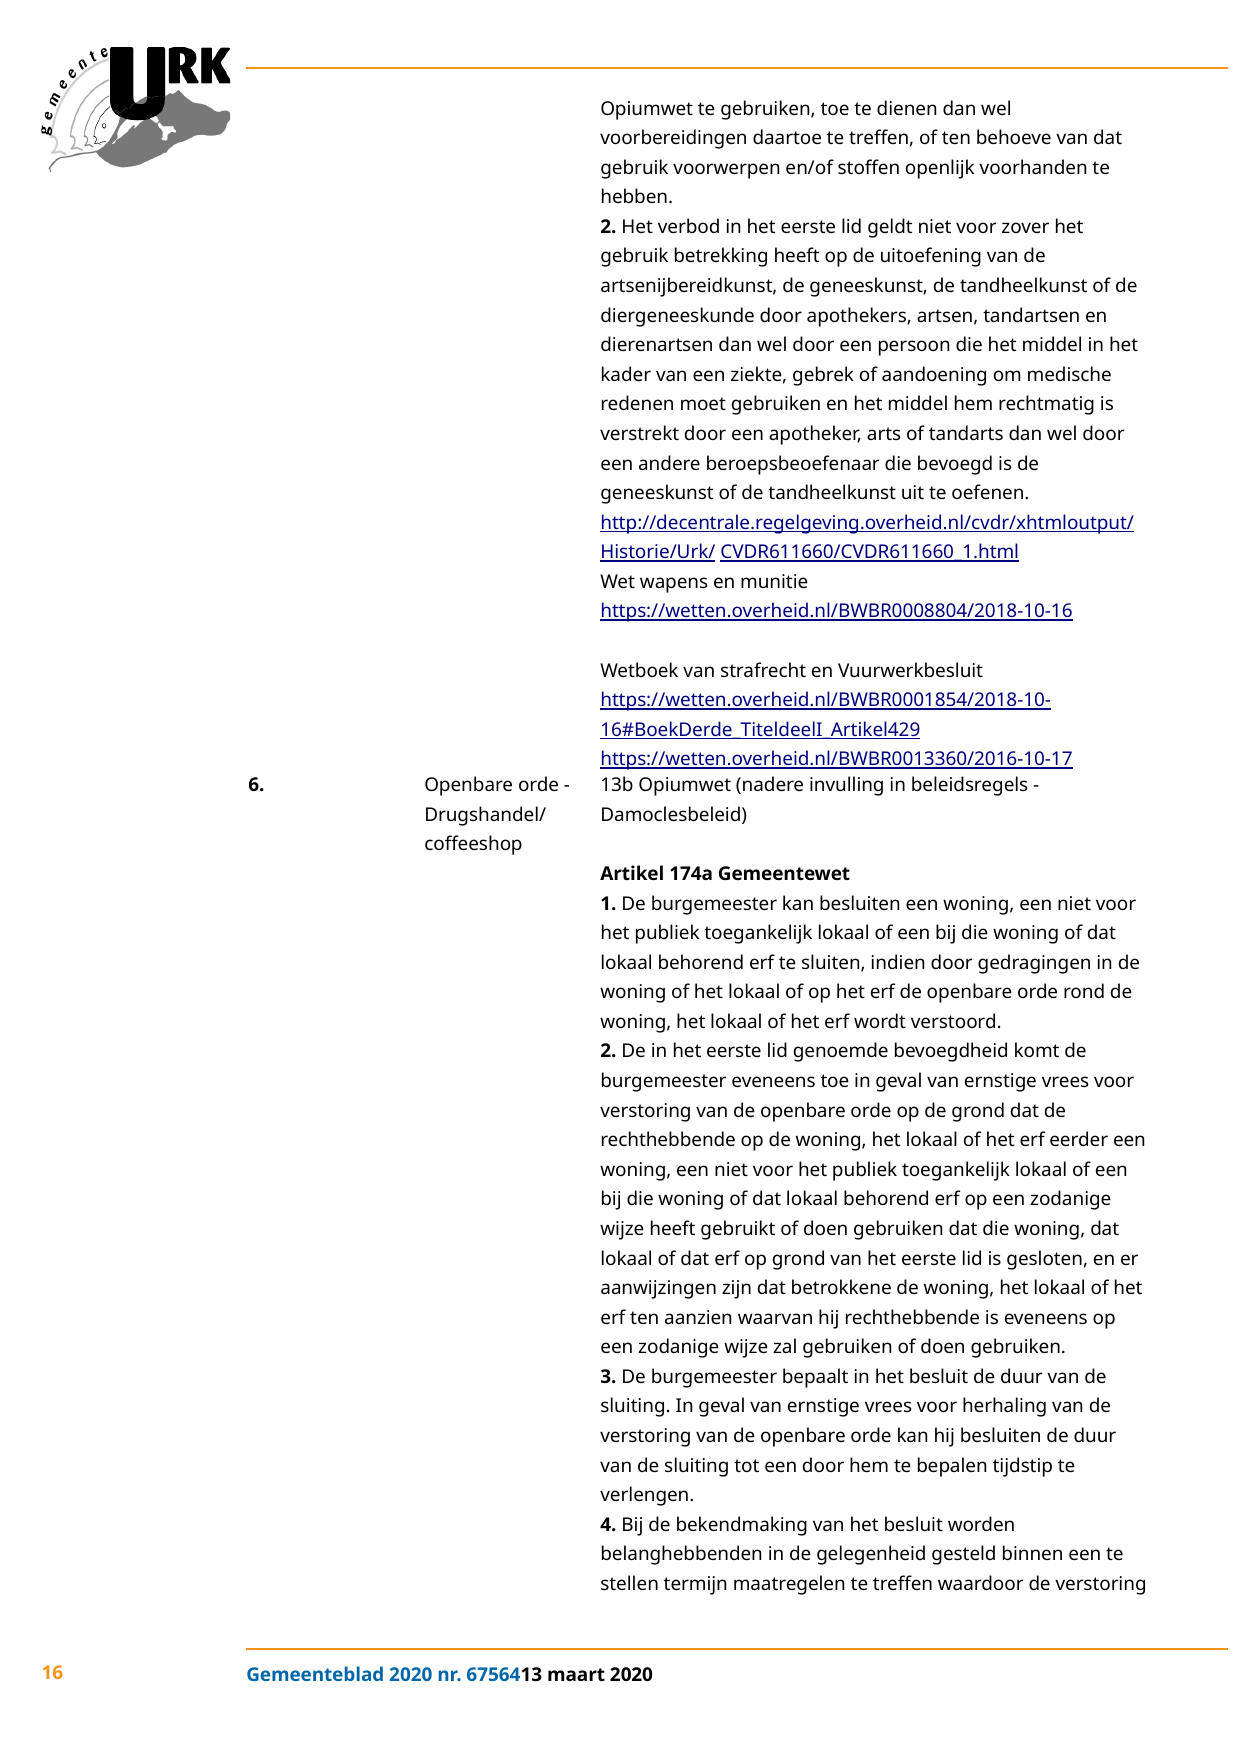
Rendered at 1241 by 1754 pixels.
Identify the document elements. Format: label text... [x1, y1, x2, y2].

picture [41, 47, 231, 172]
table_cell [248, 95, 424, 771]
table_cell Opiumwet te gebruiken, toe te dienen dan wel voorbereidingen daartoe te treffen, of ten behoeve van dat gebruik voorwerpen en/of stoffen openlijk voorhanden te hebben. 2. Het verbod in het eerste lid geldt niet voor zover het gebruik betrekking heeft op de uitoefening van de artsenijbereidkunst, de geneeskunst, de tandheelkunst of de diergeneeskunde door apothekers, artsen, tandartsen en dierenartsen dan wel door een persoon die het middel in het kader van een ziekte, gebrek of aandoening om medische redenen moet gebruiken en het middel hem rechtmatig is verstrekt door een apotheker, arts of tandarts dan wel door een andere beroepsbeoefenaar die bevoegd is de geneeskunst of de tandheelkunst uit te oefenen. http://decentrale.regelgeving.overheid.nl/cvdr/xhtmloutput/Historie/Urk/ CVDR611660/CVDR611660_1.html Wet wapens en munitie https://wetten.overheid.nl/BWBR0008804/2018-10-16 Wetboek van strafrecht en Vuurwerkbesluit https://wetten.overheid.nl/BWBR0001854/2018-10-16#BoekDerde_TiteldeelI_Artikel429 https://wetten.overheid.nl/BWBR0013360/2016-10-17 [600, 95, 1152, 771]
table_cell 13b Opiumwet (nadere invulling in beleidsregels - Damoclesbeleid) Artikel 174a Gemeentewet 1. De burgemeester kan besluiten een woning, een niet voor het publiek toegankelijk lokaal of een bij die woning of dat lokaal behorend erf te sluiten, indien door gedragingen in de woning of het lokaal of op het erf de openbare orde rond de woning, het lokaal of het erf wordt verstoord. 2. De in het eerste lid genoemde bevoegdheid komt de burgemeester eveneens toe in geval van ernstige vrees voor verstoring van de openbare orde op de grond dat de rechthebbende op de woning, het lokaal of het erf eerder een woning, een niet voor het publiek toegankelijk lokaal of een bij die woning of dat lokaal behorend erf op een zodanige wijze heeft gebruikt of doen gebruiken dat die woning, dat lokaal of dat erf op grond van het eerste lid is gesloten, en er aanwijzingen zijn dat betrokkene de woning, het lokaal of het erf ten aanzien waarvan hij rechthebbende is eveneens op een zodanige wijze zal gebruiken of doen gebruiken. 3. De burgemeester bepaalt in het besluit de duur van de sluiting. In geval van ernstige vrees voor herhaling van de verstoring van de openbare orde kan hij besluiten de duur van de sluiting tot een door hem te bepalen tijdstip te verlengen. 4. Bij de bekendmaking van het besluit worden belanghebbenden in de gelegenheid gesteld binnen een te stellen termijn maatregelen te treffen waardoor de verstoring [600, 771, 1152, 1596]
table_cell Openbare orde -Drugshandel/ coffeeshop [424, 771, 600, 1596]
table_cell [424, 95, 600, 771]
table_cell 6. [248, 771, 424, 1596]
